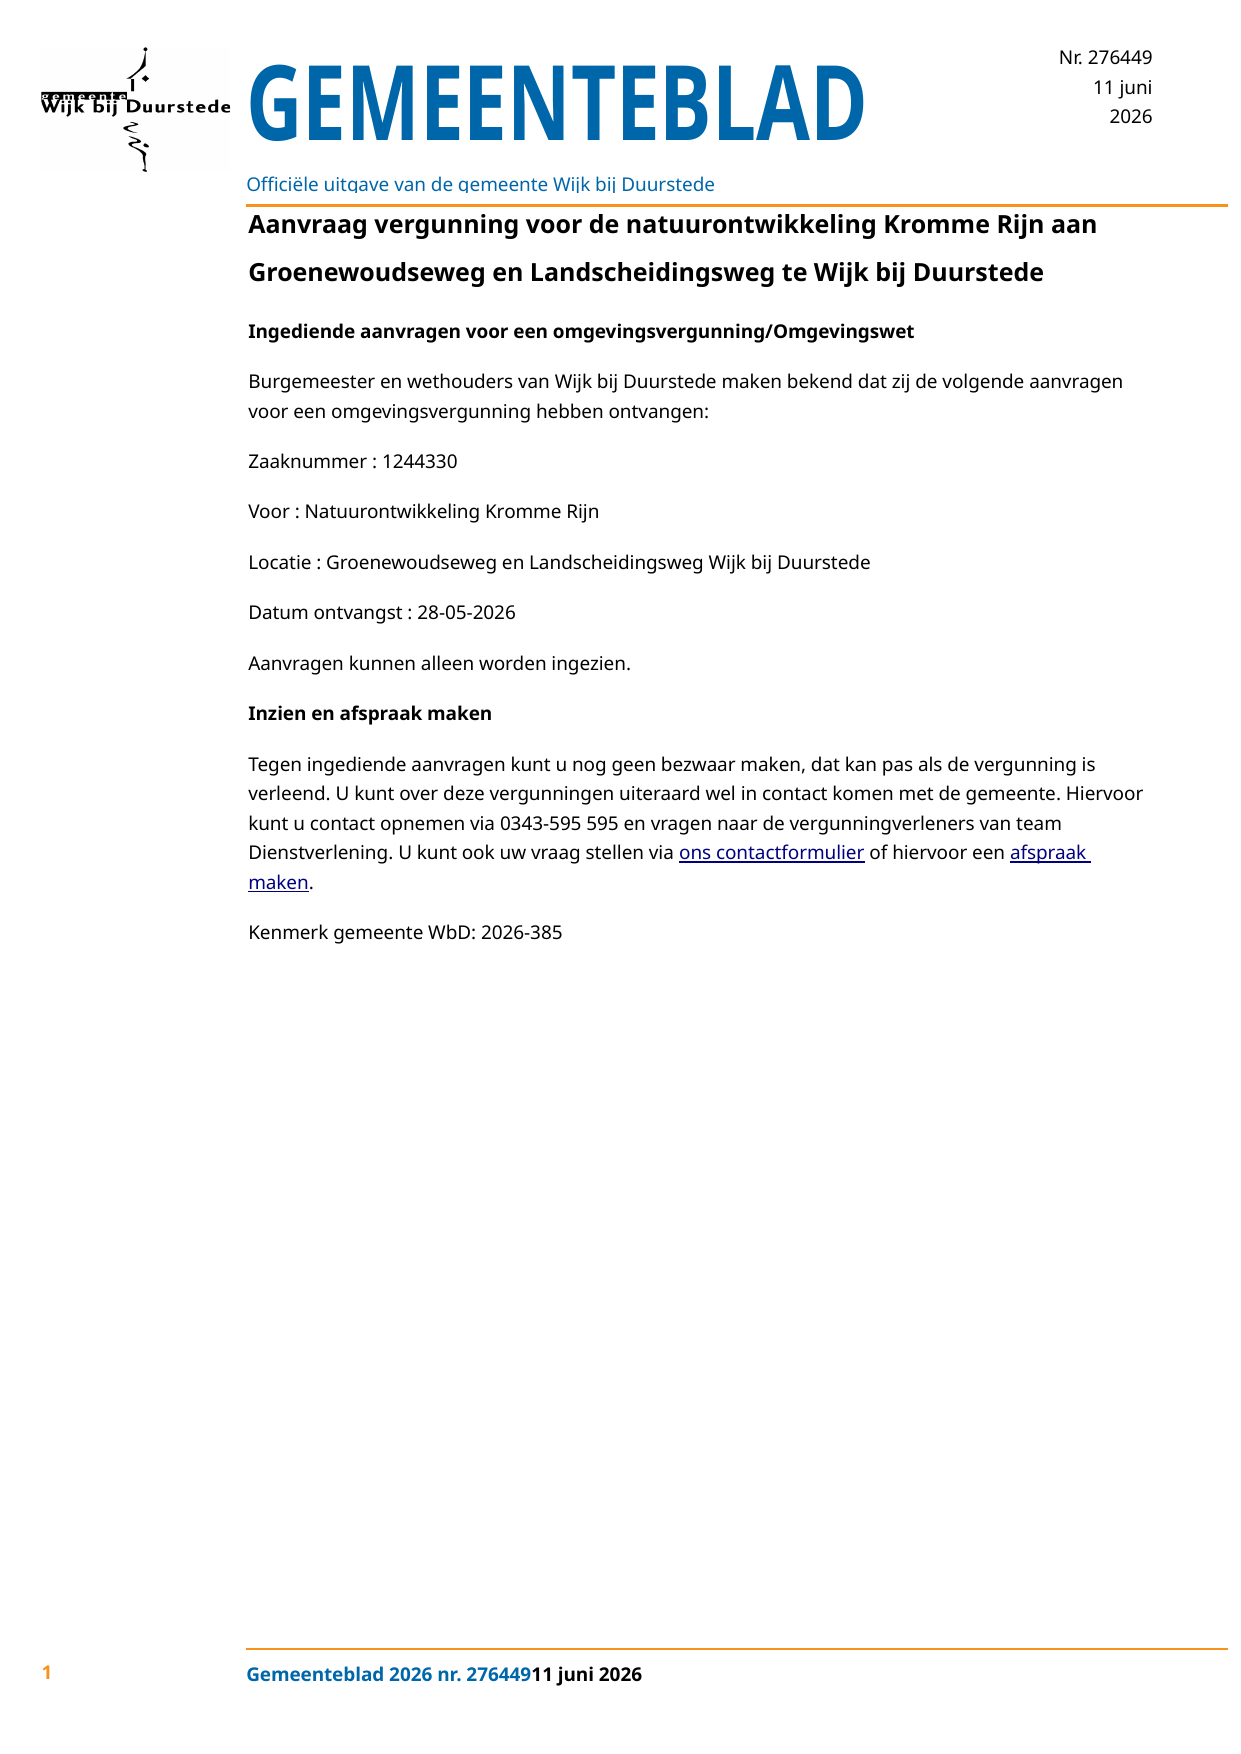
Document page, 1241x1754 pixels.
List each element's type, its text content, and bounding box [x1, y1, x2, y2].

text Inzien en afspraak maken [248, 700, 1152, 726]
text Locatie : Groenewoudseweg en Landscheidingsweg Wijk bij Duurstede [248, 549, 1152, 575]
text Zaaknummer : 1244330 [248, 448, 1152, 474]
text Kenmerk gemeente WbD: 2026-385 [248, 919, 1152, 945]
text Aanvraag vergunning voor de natuurontwikkeling Kromme Rijn aan Groenewoudseweg en Landscheidingsweg te Wijk bij Duurstede [248, 207, 1152, 288]
text Tegen ingediende aanvragen kunt u nog geen bezwaar maken, dat kan pas als de vergunning is verleend. U kunt over deze vergunningen uiteraard wel in contact komen met de gemeente. Hiervoor kunt u contact opnemen via 0343-595 595 en vragen naar de vergunningverleners van team Dienstverlening. U kunt ook uw vraag stellen via ons contactformulier of hiervoor een afspraak maken. [248, 751, 1152, 895]
text Burgemeester en wethouders van Wijk bij Duurstede maken bekend dat zij de volgende aanvragen voor een omgevingsvergunning hebben ontvangen: [248, 368, 1152, 424]
text Aanvragen kunnen alleen worden ingezien. [248, 650, 1152, 676]
text Datum ontvangst : 28-05-2026 [248, 599, 1152, 625]
text Voor : Natuurontwikkeling Kromme Rijn [248, 499, 1152, 524]
picture [41, 47, 231, 172]
text Ingediende aanvragen voor een omgevingsvergunning/Omgevingswet [248, 318, 1152, 344]
